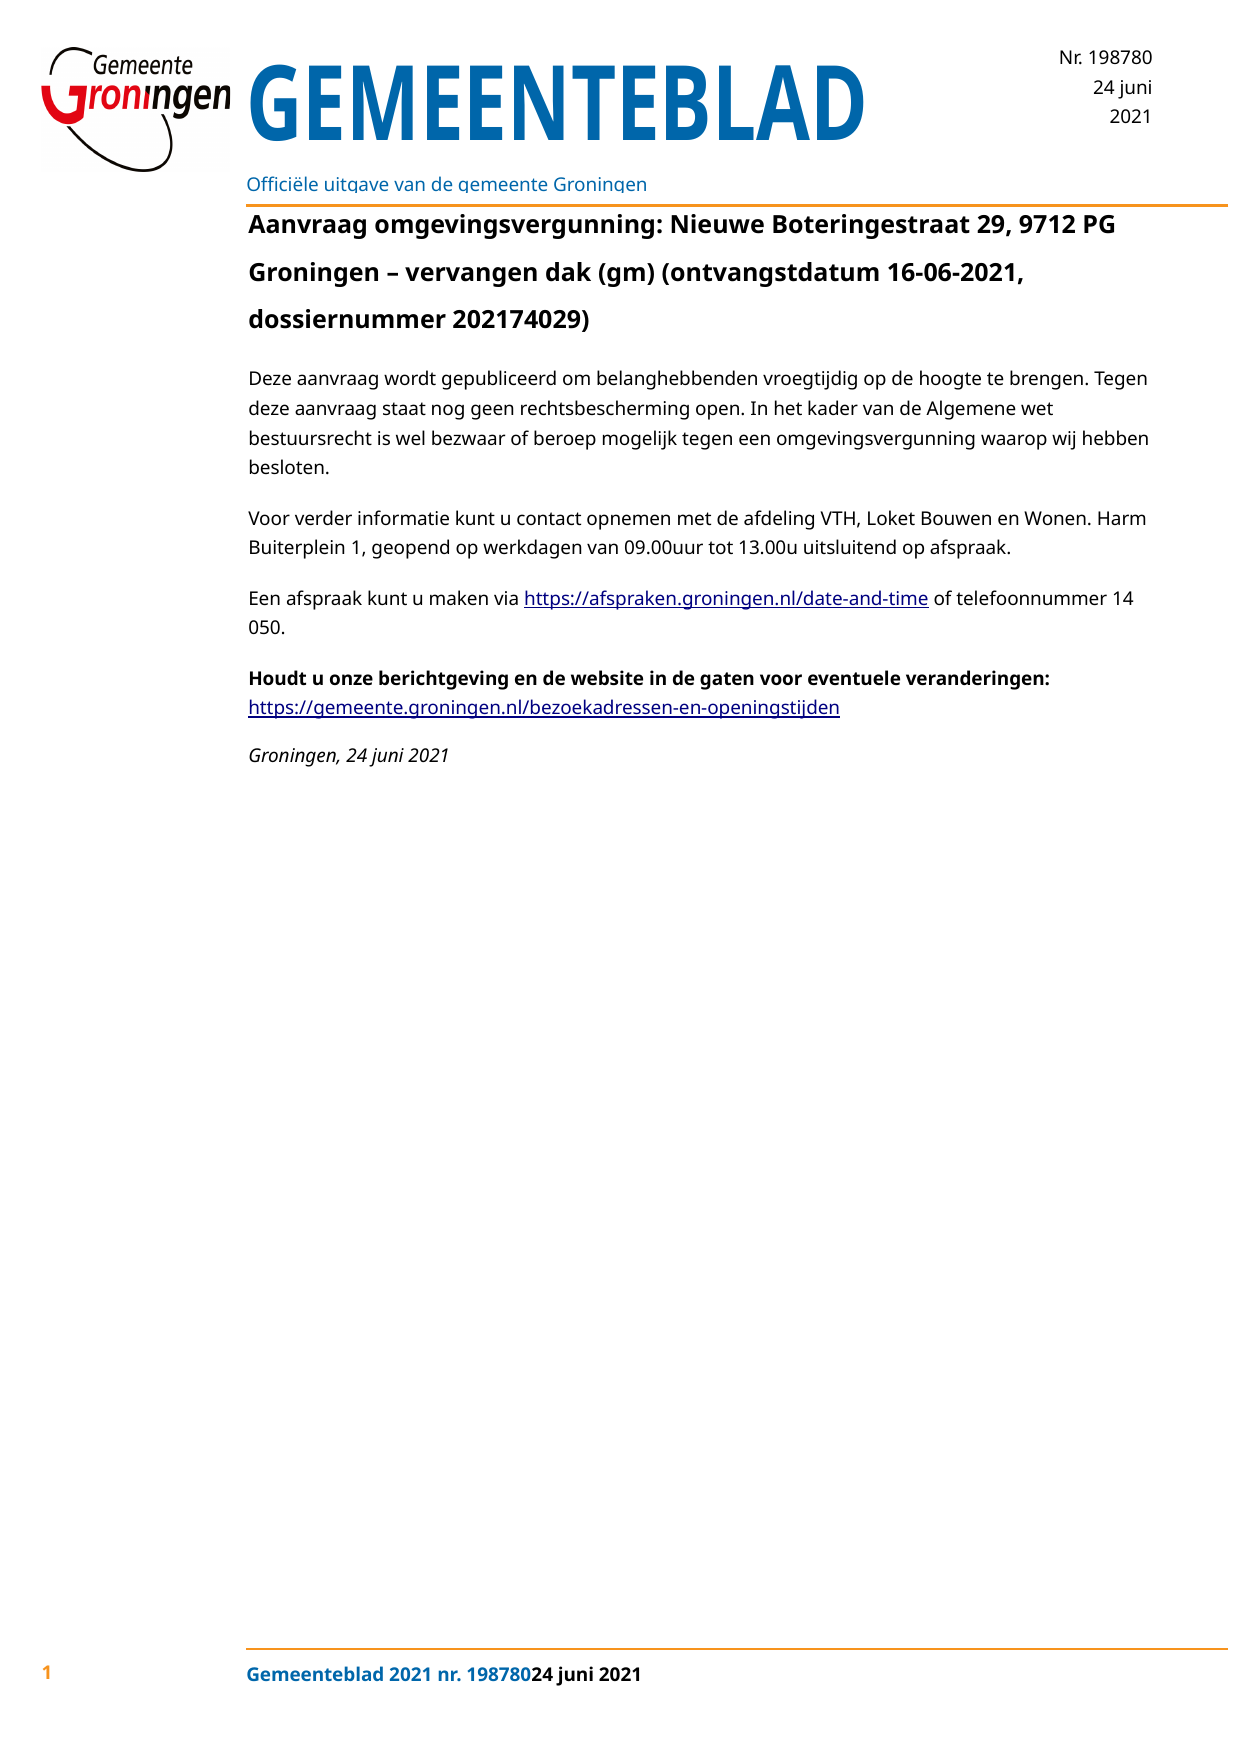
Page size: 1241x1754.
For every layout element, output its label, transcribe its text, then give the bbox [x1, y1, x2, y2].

text Aanvraag omgevingsvergunning: Nieuwe Boteringestraat 29, 9712 PG Groningen – vervangen dak (gm) (ontvangstdatum 16-06-2021, dossiernummer 202174029) [248, 207, 1152, 336]
text Voor verder informatie kunt u contact opnemen met de afdeling VTH, Loket Bouwen en Wonen. Harm Buiterplein 1, geopend op werkdagen van 09.00uur tot 13.00u uitsluitend op afspraak. [248, 505, 1152, 560]
text Houdt u onze berichtgeving en de website in de gaten voor eventuele veranderingen: https://gemeente.groningen.nl/bezoekadressen-en-openingstijden [248, 665, 1152, 720]
text Een afspraak kunt u maken via https://afspraken.groningen.nl/date-and-time of telefoonnummer 14 050. [248, 585, 1152, 640]
text Deze aanvraag wordt gepubliceerd om belanghebbenden vroegtijdig op de hoogte te brengen. Tegen deze aanvraag staat nog geen rechtsbescherming open. In het kader van de Algemene wet bestuursrecht is wel bezwaar of beroep mogelijk tegen een omgevingsvergunning waarop wij hebben besloten. [248, 366, 1152, 480]
picture [41, 47, 231, 172]
text Groningen, 24 juni 2021 [248, 742, 1152, 768]
